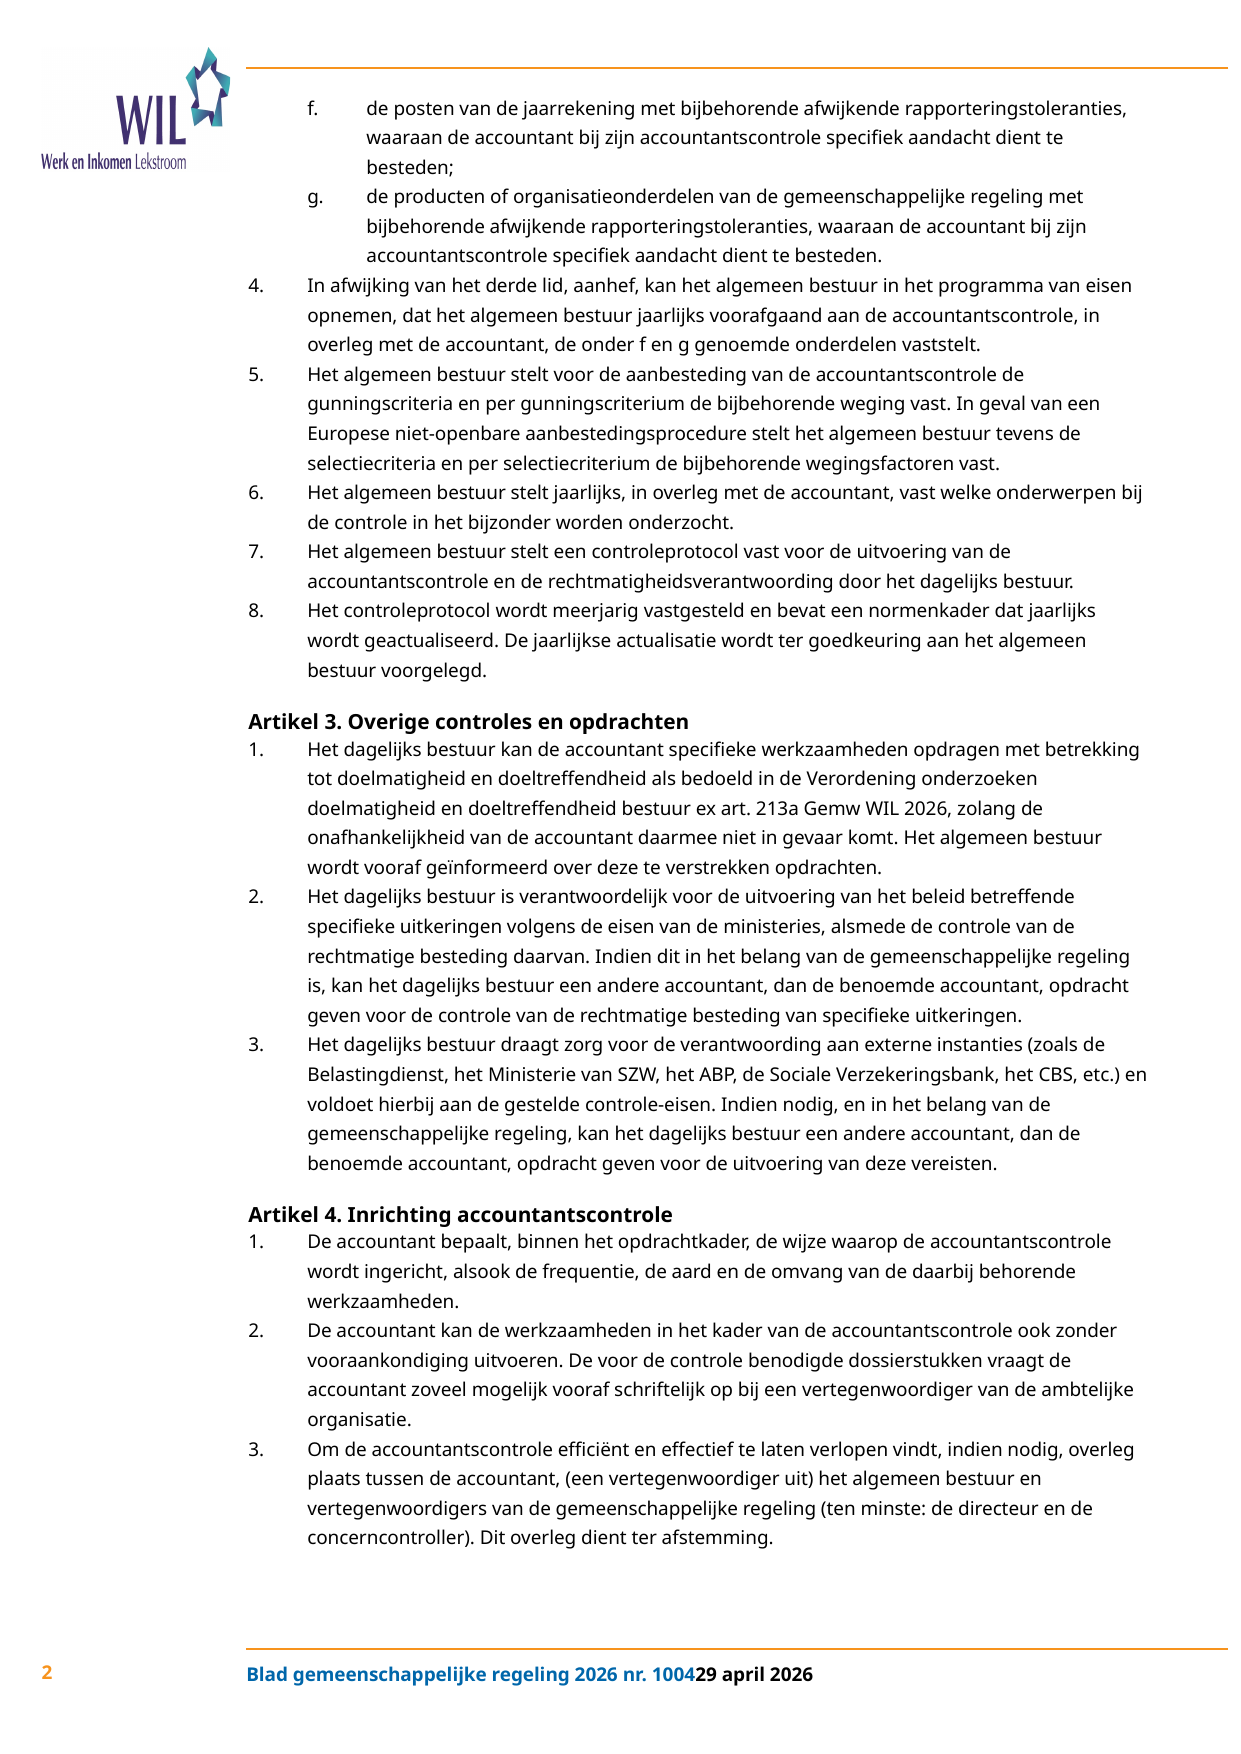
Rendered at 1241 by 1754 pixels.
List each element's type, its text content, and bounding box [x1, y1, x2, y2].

list Het dagelijks bestuur kan de accountant specifieke werkzaamheden opdragen met betrekking tot doelmatigheid en doeltreffendheid als bedoeld in de Verordening onderzoeken doelmatigheid en doeltreffendheid bestuur ex art. 213a Gemw WIL 2026, zolang de onafhankelijkheid van de accountant daarmee niet in gevaar komt. Het algemeen bestuur wordt vooraf geïnformeerd over deze te verstrekken opdrachten. [248, 736, 1152, 880]
list Het dagelijks bestuur draagt zorg voor de verantwoording aan externe instanties (zoals de Belastingdienst, het Ministerie van SZW, het ABP, de Sociale Verzekeringsbank, het CBS, etc.) en voldoet hierbij aan de gestelde controle-eisen. Indien nodig, en in het belang van de gemeenschappelijke regeling, kan het dagelijks bestuur een andere accountant, dan de benoemde accountant, opdracht geven voor de uitvoering van deze vereisten. [248, 1032, 1152, 1176]
picture [41, 47, 231, 172]
list Om de accountantscontrole efficiënt en effectief te laten verlopen vindt, indien nodig, overleg plaats tussen de accountant, (een vertegenwoordiger uit) het algemeen bestuur en vertegenwoordigers van de gemeenschappelijke regeling (ten minste: de directeur en de concerncontroller). Dit overleg dient ter afstemming. [248, 1436, 1152, 1550]
list de producten of organisatieonderdelen van de gemeenschappelijke regeling met bijbehorende afwijkende rapporteringstoleranties, waaraan de accountant bij zijn accountantscontrole specifiek aandacht dient te besteden. [307, 183, 1152, 268]
list Het controleprotocol wordt meerjarig vastgesteld en bevat een normenkader dat jaarlijks wordt geactualiseerd. De jaarlijkse actualisatie wordt ter goedkeuring aan het algemeen bestuur voorgelegd. [248, 598, 1152, 683]
list In afwijking van het derde lid, aanhef, kan het algemeen bestuur in het programma van eisen opnemen, dat het algemeen bestuur jaarlijks voorafgaand aan de accountantscontrole, in overleg met de accountant, de onder f en g genoemde onderdelen vaststelt. [248, 272, 1152, 357]
list De accountant bepaalt, binnen het opdrachtkader, de wijze waarop de accountantscontrole wordt ingericht, alsook de frequentie, de aard en de omvang van de daarbij behorende werkzaamheden. [248, 1229, 1152, 1314]
list De accountant kan de werkzaamheden in het kader van de accountantscontrole ook zonder vooraankondiging uitvoeren. De voor de controle benodigde dossierstukken vraagt de accountant zoveel mogelijk vooraf schriftelijk op bij een vertegenwoordiger van de ambtelijke organisatie. [248, 1317, 1152, 1432]
text Artikel 3. Overige controles en opdrachten [248, 707, 1152, 736]
list Het algemeen bestuur stelt jaarlijks, in overleg met de accountant, vast welke onderwerpen bij de controle in het bijzonder worden onderzocht. [248, 479, 1152, 535]
list Het algemeen bestuur stelt voor de aanbesteding van de accountantscontrole de gunningscriteria en per gunningscriterium de bijbehorende weging vast. In geval van een Europese niet-openbare aanbestedingsprocedure stelt het algemeen bestuur tevens de selectiecriteria en per selectiecriterium de bijbehorende wegingsfactoren vast. [248, 361, 1152, 476]
list de posten van de jaarrekening met bijbehorende afwijkende rapporteringstoleranties, waaraan de accountant bij zijn accountantscontrole specifiek aandacht dient te besteden; [307, 95, 1152, 180]
text Artikel 4. Inrichting accountantscontrole [248, 1200, 1152, 1229]
list Het algemeen bestuur stelt een controleprotocol vast voor de uitvoering van de accountantscontrole en de rechtmatigheidsverantwoording door het dagelijks bestuur. [248, 538, 1152, 594]
list Het dagelijks bestuur is verantwoordelijk voor de uitvoering van het beleid betreffende specifieke uitkeringen volgens de eisen van de ministeries, alsmede de controle van de rechtmatige besteding daarvan. Indien dit in het belang van de gemeenschappelijke regeling is, kan het dagelijks bestuur een andere accountant, dan de benoemde accountant, opdracht geven voor de controle van de rechtmatige besteding van specifieke uitkeringen. [248, 884, 1152, 1028]
